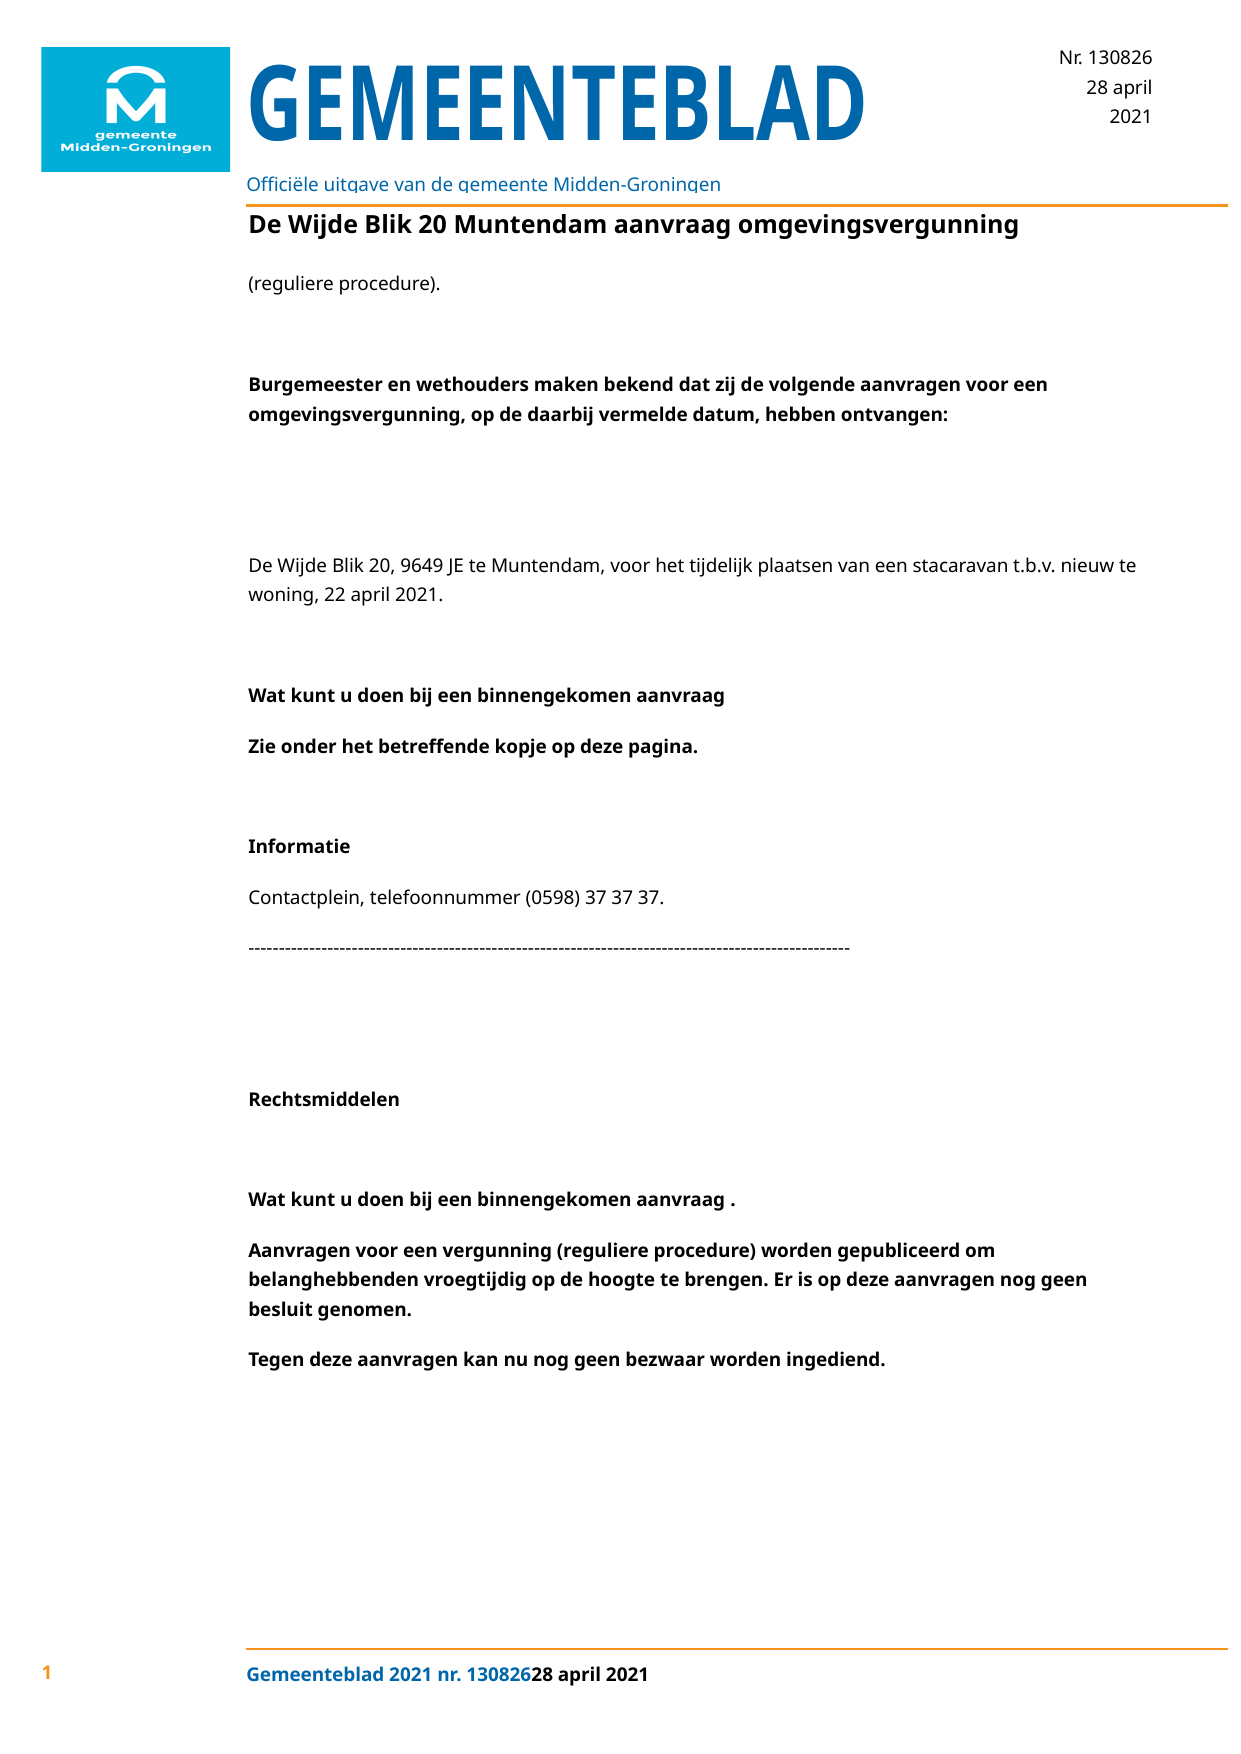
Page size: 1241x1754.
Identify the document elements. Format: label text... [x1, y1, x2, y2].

text De Wijde Blik 20, 9649 JE te Muntendam, voor het tijdelijk plaatsen van een stacaravan t.b.v. nieuw te woning, 22 april 2021. [248, 552, 1152, 607]
text Rechtsmiddelen [248, 1086, 1152, 1111]
text --------------------------------------------------------------------------------------------------- [248, 934, 1152, 960]
text (reguliere procedure). [248, 270, 1152, 296]
text Burgemeester en wethouders maken bekend dat zij de volgende aanvragen voor een omgevingsvergunning, op de daarbij vermelde datum, hebben ontvangen: [248, 371, 1152, 426]
text Contactplein, telefoonnummer (0598) 37 37 37. [248, 884, 1152, 910]
text Tegen deze aanvragen kan nu nog geen bezwaar worden ingediend. [248, 1347, 1152, 1372]
text Aanvragen voor een vergunning (reguliere procedure) worden gepubliceerd om belanghebbenden vroegtijdig op de hoogte te brengen. Er is op deze aanvragen nog geen besluit genomen. [248, 1237, 1152, 1322]
text Informatie [248, 834, 1152, 859]
picture [108, 66, 164, 82]
picture [184, 146, 190, 153]
picture [107, 89, 165, 122]
text Zie onder het betreffende kopje op deze pagina. [248, 733, 1152, 758]
text Wat kunt u doen bij een binnengekomen aanvraag . [248, 1187, 1152, 1212]
text Wat kunt u doen bij een binnengekomen aanvraag [248, 682, 1152, 708]
text De Wijde Blik 20 Muntendam aanvraag omgevingsvergunning [248, 207, 1152, 241]
